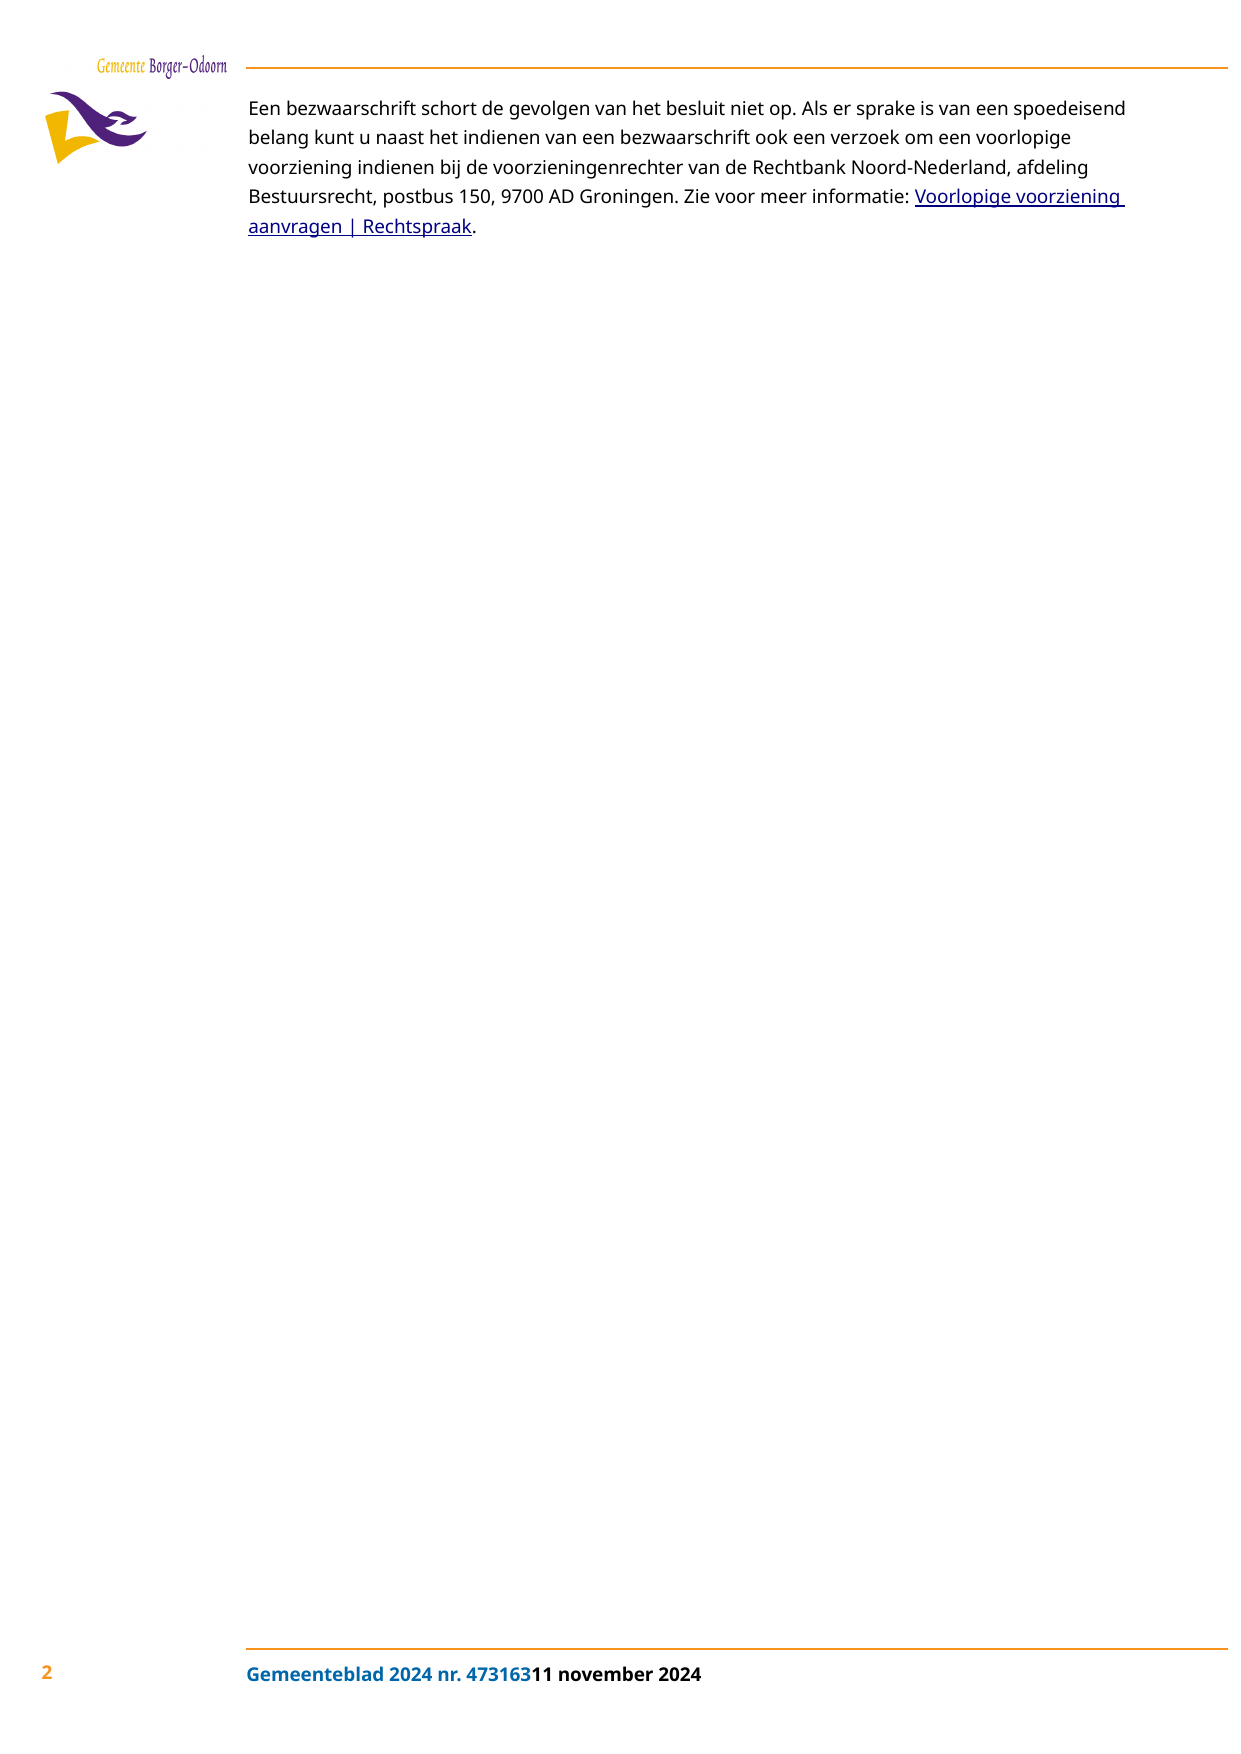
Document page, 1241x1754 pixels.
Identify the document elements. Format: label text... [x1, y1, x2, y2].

picture [41, 47, 231, 172]
text Een bezwaarschrift schort de gevolgen van het besluit niet op. Als er sprake is van een spoedeisend belang kunt u naast het indienen van een bezwaarschrift ook een verzoek om een voorlopige voorziening indienen bij de voorzieningenrechter van de Rechtbank Noord-Nederland, afdeling Bestuursrecht, postbus 150, 9700 AD Groningen. Zie voor meer informatie: Voorlopige voorziening aanvragen | Rechtspraak. [248, 95, 1152, 239]
